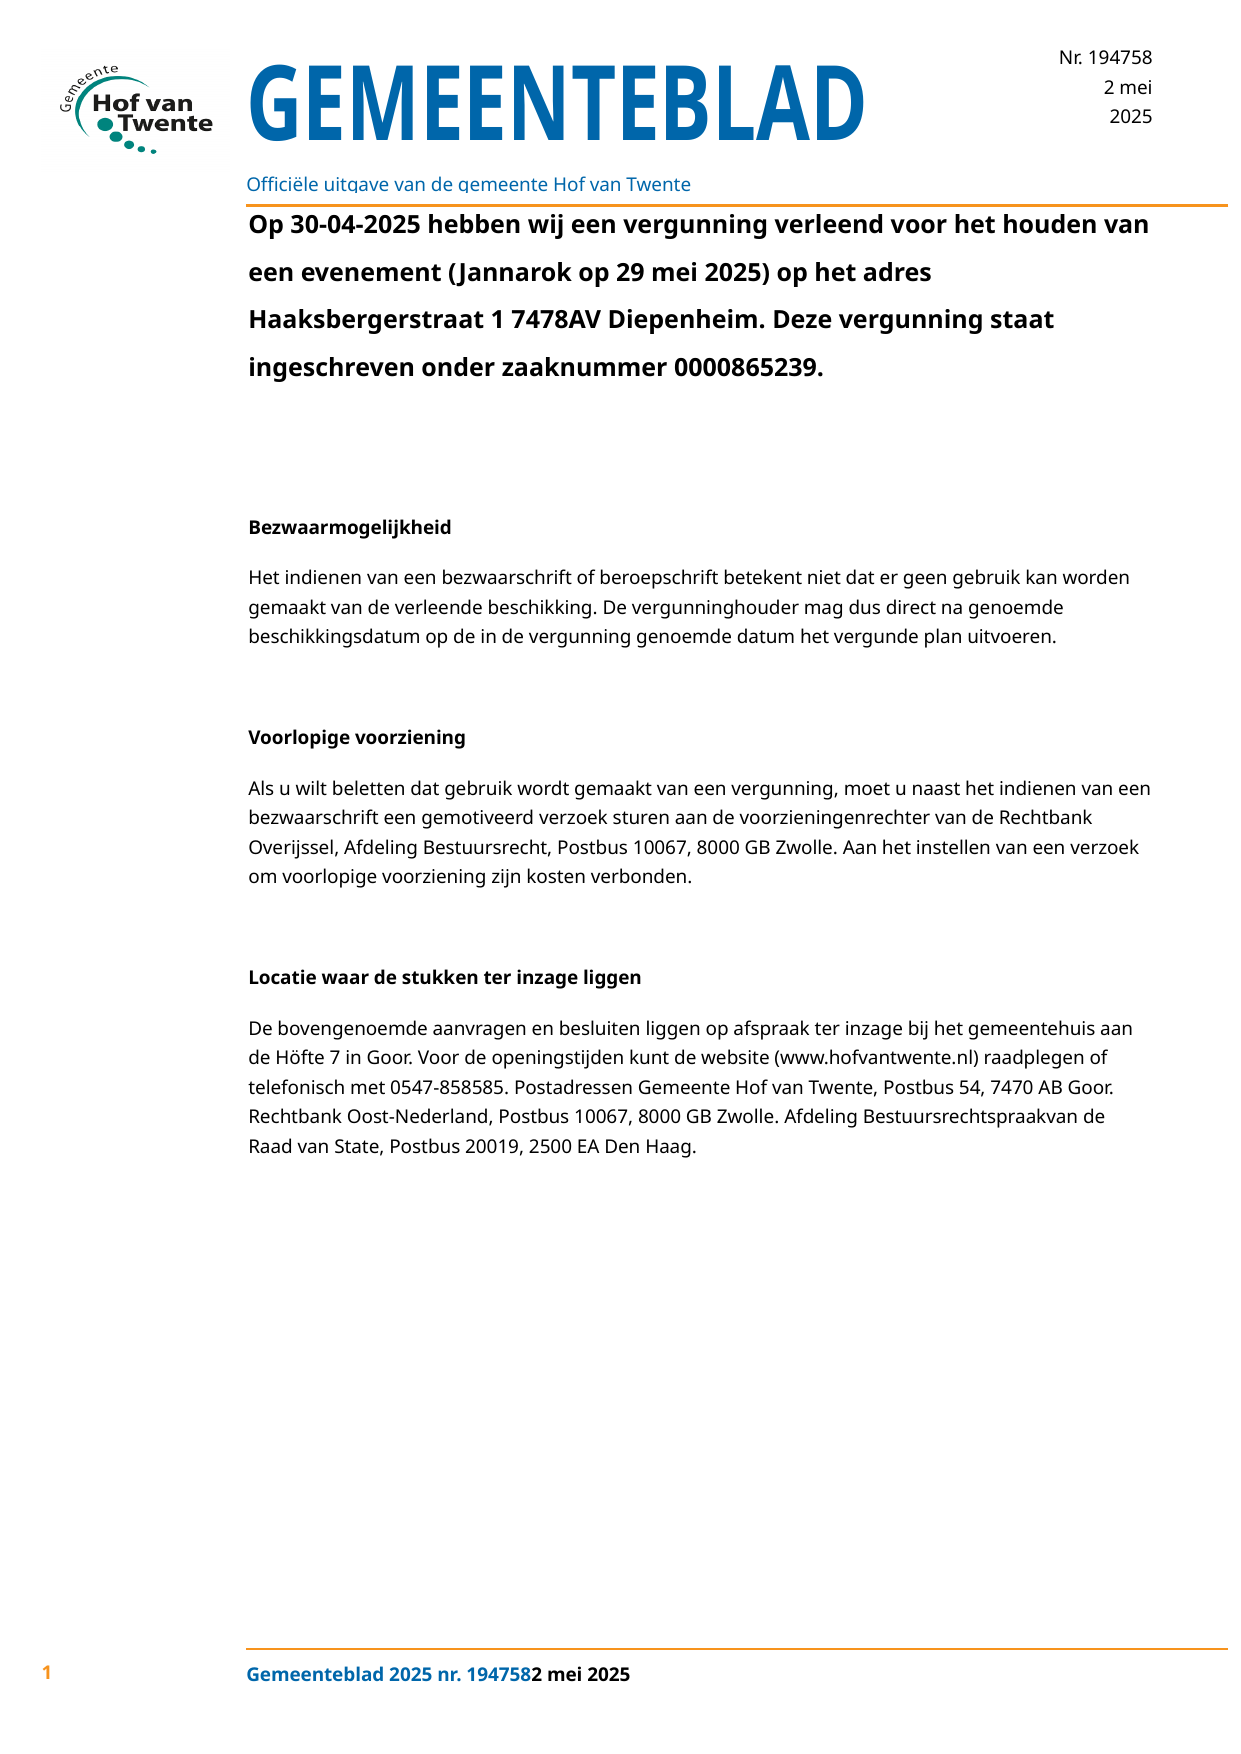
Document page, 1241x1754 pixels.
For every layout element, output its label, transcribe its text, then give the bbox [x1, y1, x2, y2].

text Als u wilt beletten dat gebruik wordt gemaakt van een vergunning, moet u naast het indienen van een bezwaarschrift een gemotiveerd verzoek sturen aan de voorzieningenrechter van de Rechtbank Overijssel, Afdeling Bestuursrecht, Postbus 10067, 8000 GB Zwolle. Aan het instellen van een verzoek om voorlopige voorziening zijn kosten verbonden. [248, 775, 1152, 889]
text De bovengenoemde aanvragen en besluiten liggen op afspraak ter inzage bij het gemeentehuis aan de Höfte 7 in Goor. Voor de openingstijden kunt de website (www.hofvantwente.nl) raadplegen of telefonisch met 0547-858585. Postadressen Gemeente Hof van Twente, Postbus 54, 7470 AB Goor. Rechtbank Oost-Nederland, Postbus 10067, 8000 GB Zwolle. Afdeling Bestuursrechtspraakvan de Raad van State, Postbus 20019, 2500 EA Den Haag. [248, 1015, 1152, 1159]
text Het indienen van een bezwaarschrift of beroepschrift betekent niet dat er geen gebruik kan worden gemaakt van de verleende beschikking. De vergunninghouder mag dus direct na genoemde beschikkingsdatum op de in de vergunning genoemde datum het vergunde plan uitvoeren. [248, 564, 1152, 649]
text Op 30-04-2025 hebben wij een vergunning verleend voor het houden van een evenement (Jannarok op 29 mei 2025) op het adres Haaksbergerstraat 1 7478AV Diepenheim. Deze vergunning staat ingeschreven onder zaaknummer 0000865239. [248, 207, 1152, 384]
text Voorlopige voorziening [248, 724, 1152, 750]
picture [41, 47, 231, 172]
text Bezwaarmogelijkheid [248, 514, 1152, 540]
text Locatie waar de stukken ter inzage liggen [248, 964, 1152, 990]
